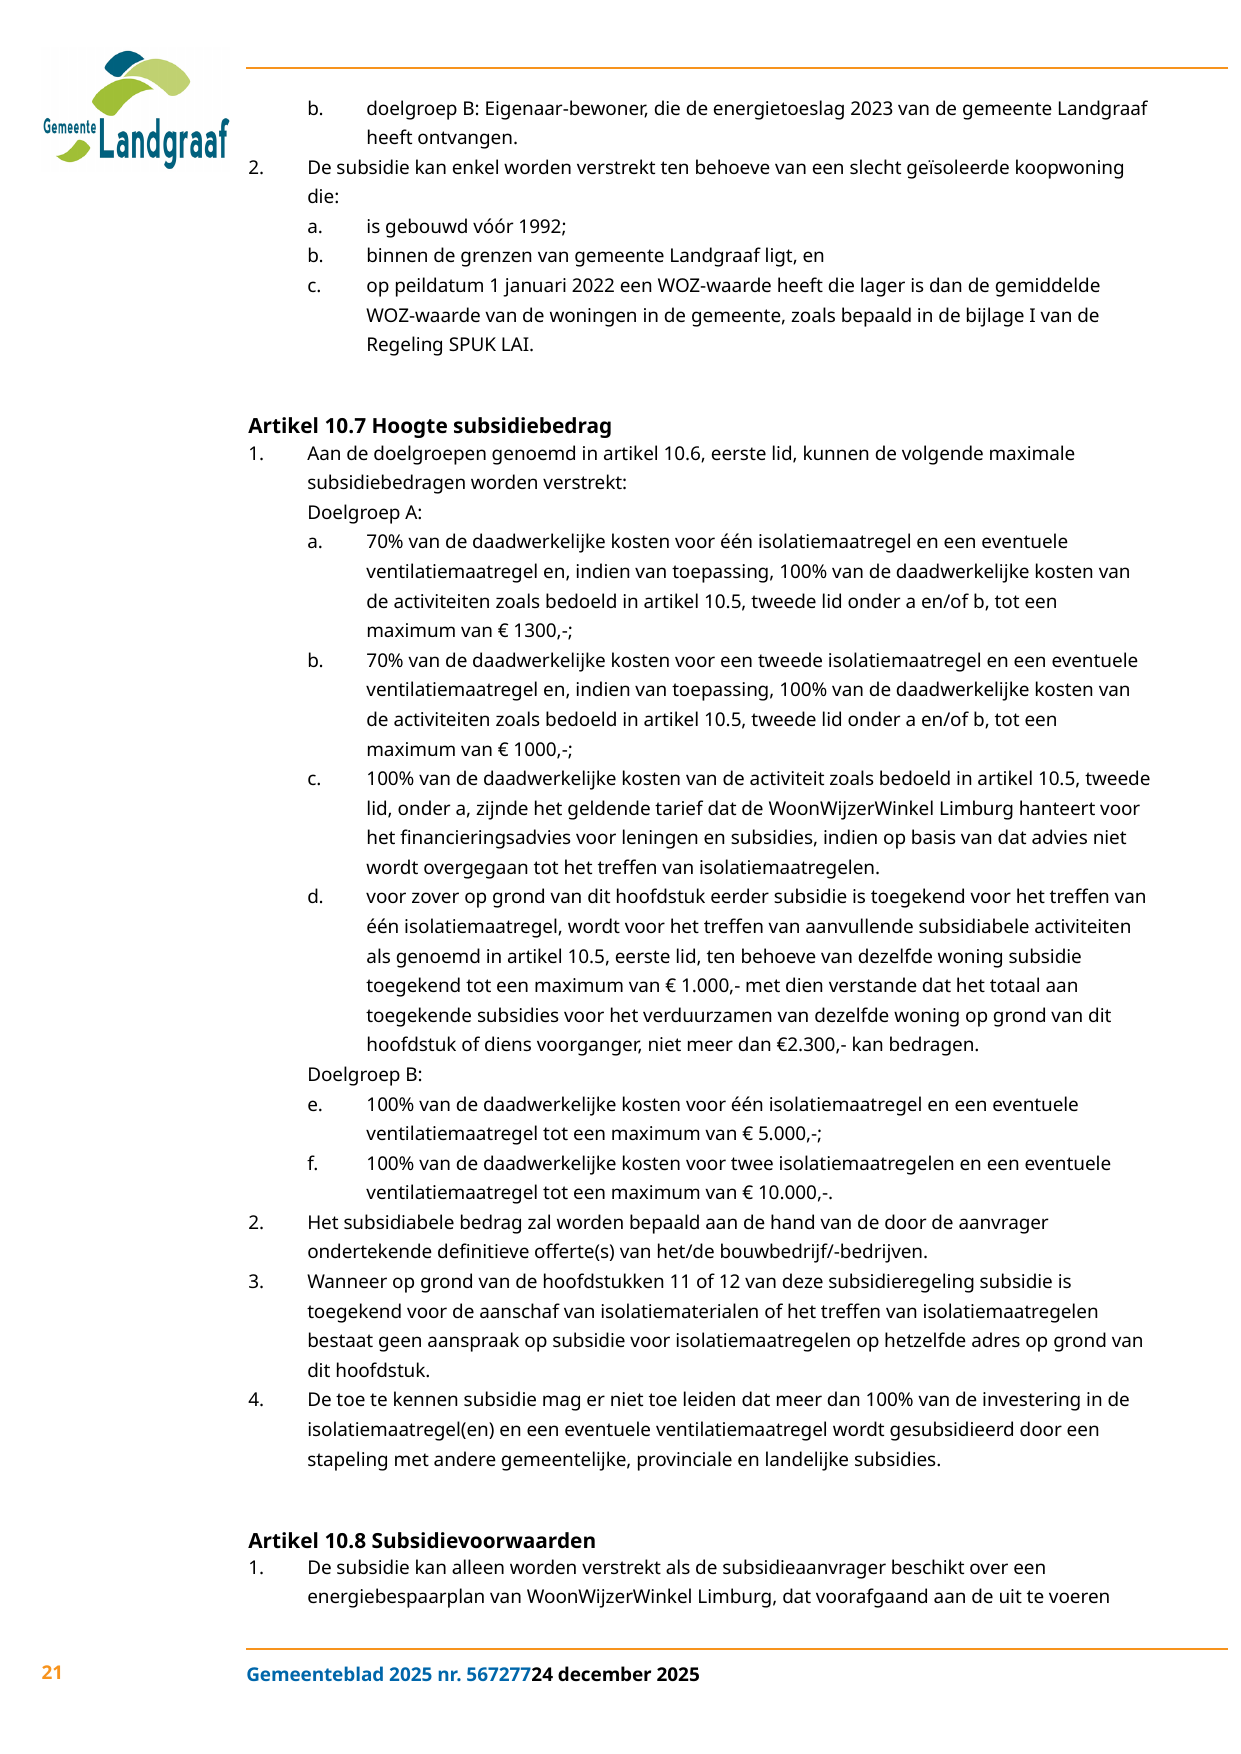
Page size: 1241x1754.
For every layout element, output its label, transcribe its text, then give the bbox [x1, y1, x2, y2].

list De subsidie kan alleen worden verstrekt als de subsidieaanvrager beschikt over een energiebespaarplan van WoonWijzerWinkel Limburg, dat voorafgaand aan de uit te voeren [248, 1554, 1152, 1609]
text Artikel 10.8 Subsidievoorwaarden [248, 1526, 1152, 1554]
list 100% van de daadwerkelijke kosten van de activiteit zoals bedoeld in artikel 10.5, tweede lid, onder a, zijnde het geldende tarief dat de WoonWijzerWinkel Limburg hanteert voor het financieringsadvies voor leningen en subsidies, indien op basis van dat advies niet wordt overgegaan tot het treffen van isolatiemaatregelen. [307, 765, 1152, 880]
picture [41, 47, 231, 172]
list doelgroep B: Eigenaar-bewoner, die de energietoeslag 2023 van de gemeente Landgraaf heeft ontvangen. [307, 95, 1152, 150]
list 70% van de daadwerkelijke kosten voor een tweede isolatiemaatregel en een eventuele ventilatiemaatregel en, indien van toepassing, 100% van de daadwerkelijke kosten van de activiteiten zoals bedoeld in artikel 10.5, tweede lid onder a en/of b, tot een maximum van € 1000,-; [307, 647, 1152, 761]
list Wanneer op grond van de hoofdstukken 11 of 12 van deze subsidieregeling subsidie is toegekend voor de aanschaf van isolatiematerialen of het treffen van isolatiemaatregelen bestaat geen aanspraak op subsidie voor isolatiemaatregelen op hetzelfde adres op grond van dit hoofdstuk. [248, 1268, 1152, 1383]
list 100% van de daadwerkelijke kosten voor twee isolatiemaatregelen en een eventuele ventilatiemaatregel tot een maximum van € 10.000,-. [307, 1150, 1152, 1205]
list binnen de grenzen van gemeente Landgraaf ligt, en [307, 243, 1152, 268]
list Doelgroep A: [248, 499, 1152, 525]
list Aan de doelgroepen genoemd in artikel 10.6, eerste lid, kunnen de volgende maximale subsidiebedragen worden verstrekt: [248, 440, 1152, 495]
list Het subsidiabele bedrag zal worden bepaald aan de hand van de door de aanvrager ondertekende definitieve offerte(s) van het/de bouwbedrijf/-bedrijven. [248, 1209, 1152, 1264]
list is gebouwd vóór 1992; [307, 213, 1152, 239]
list voor zover op grond van dit hoofdstuk eerder subsidie is toegekend voor het treffen van één isolatiemaatregel, wordt voor het treffen van aanvullende subsidiabele activiteiten als genoemd in artikel 10.5, eerste lid, ten behoeve van dezelfde woning subsidie toegekend tot een maximum van € 1.000,- met dien verstande dat het totaal aan toegekende subsidies voor het verduurzamen van dezelfde woning op grond van dit hoofdstuk of diens voorganger, niet meer dan €2.300,- kan bedragen. [307, 884, 1152, 1057]
list De subsidie kan enkel worden verstrekt ten behoeve van een slecht geïsoleerde koopwoning die: [248, 154, 1152, 209]
list 70% van de daadwerkelijke kosten voor één isolatiemaatregel en een eventuele ventilatiemaatregel en, indien van toepassing, 100% van de daadwerkelijke kosten van de activiteiten zoals bedoeld in artikel 10.5, tweede lid onder a en/of b, tot een maximum van € 1300,-; [307, 529, 1152, 643]
text Artikel 10.7 Hoogte subsidiebedrag [248, 411, 1152, 440]
list De toe te kennen subsidie mag er niet toe leiden dat meer dan 100% van de investering in de isolatiemaatregel(en) en een eventuele ventilatiemaatregel wordt gesubsidieerd door een stapeling met andere gemeentelijke, provinciale en landelijke subsidies. [248, 1387, 1152, 1471]
list op peildatum 1 januari 2022 een WOZ-waarde heeft die lager is dan de gemiddelde WOZ-waarde van de woningen in de gemeente, zoals bepaald in de bijlage I van de Regeling SPUK LAI. [307, 272, 1152, 357]
list Doelgroep B: [248, 1061, 1152, 1087]
list 100% van de daadwerkelijke kosten voor één isolatiemaatregel en een eventuele ventilatiemaatregel tot een maximum van € 5.000,-; [307, 1091, 1152, 1146]
